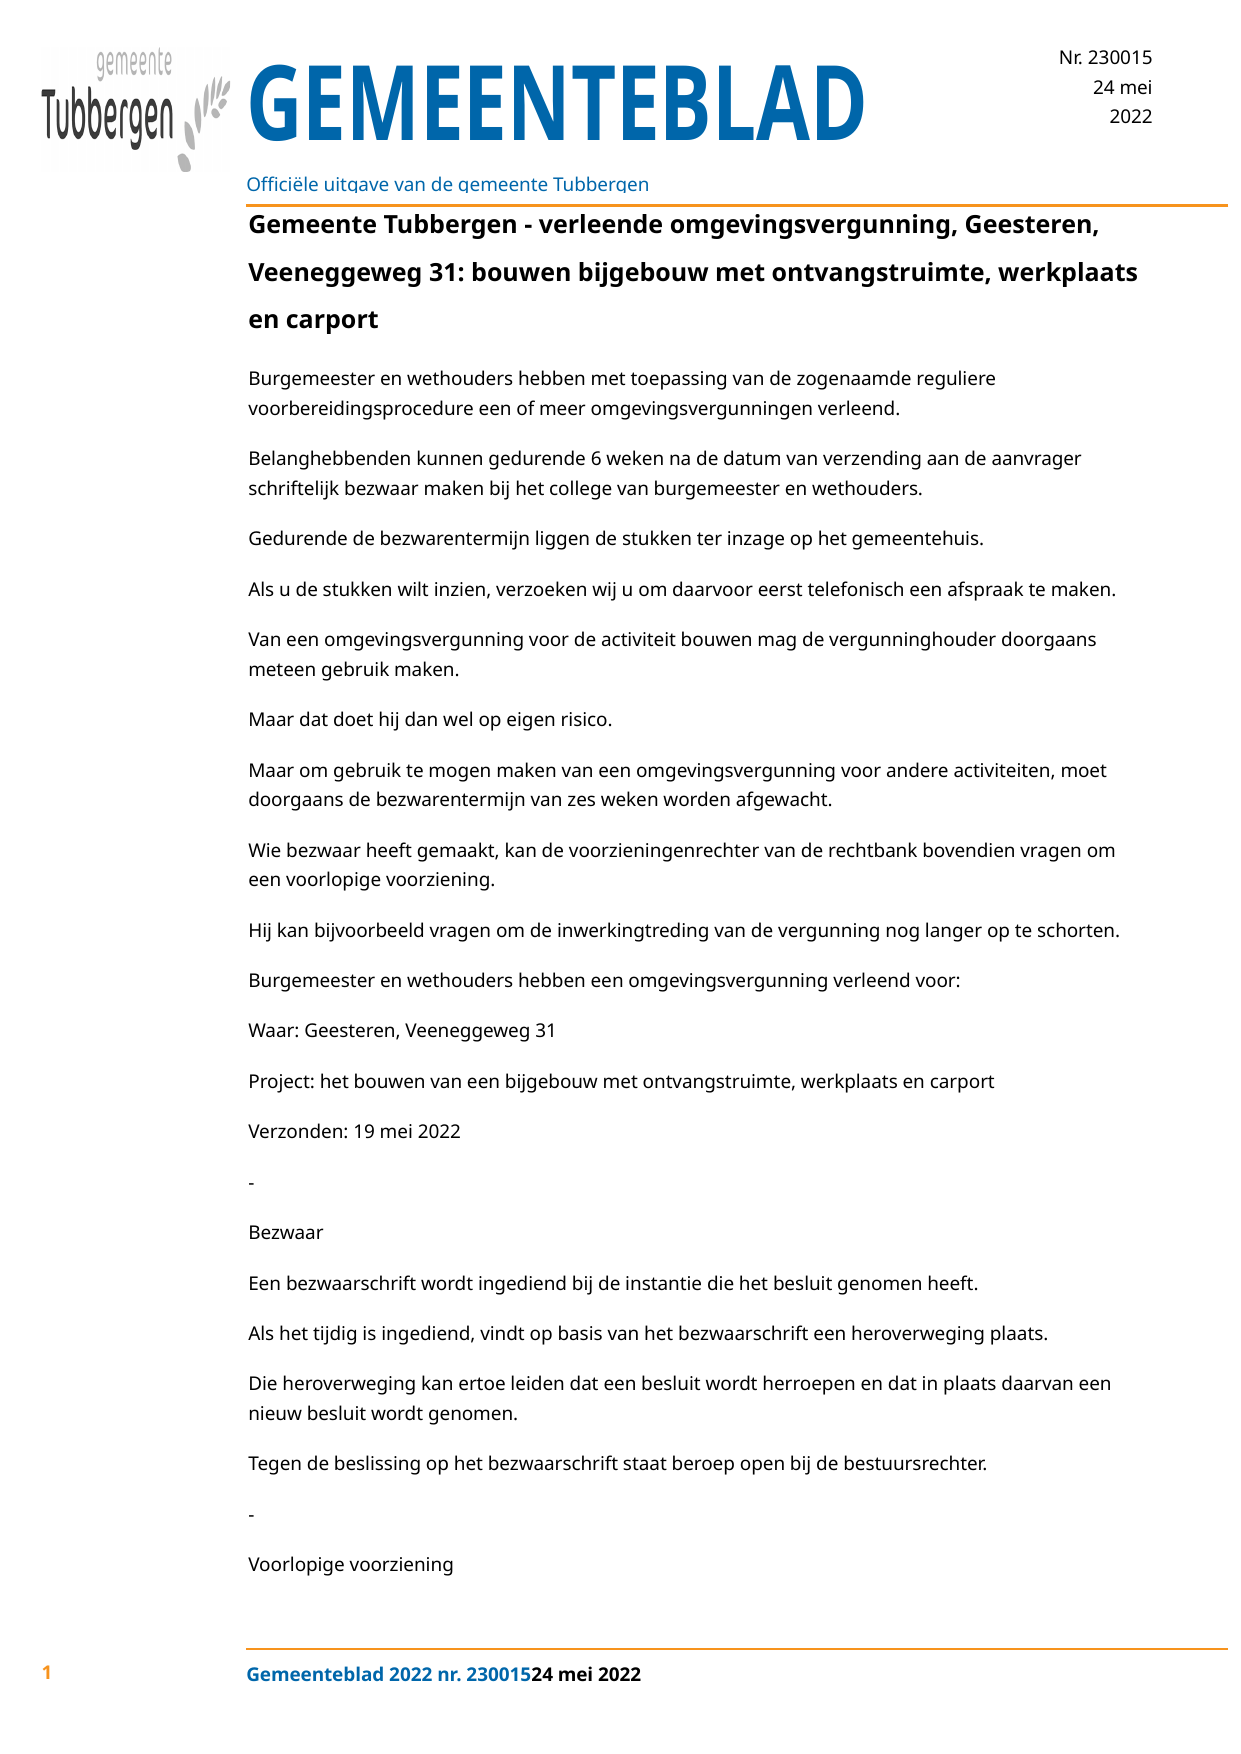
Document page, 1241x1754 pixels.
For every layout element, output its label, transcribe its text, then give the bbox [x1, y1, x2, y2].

text Maar om gebruik te mogen maken van een omgevingsvergunning voor andere activiteiten, moet doorgaans de bezwarentermijn van zes weken worden afgewacht. [248, 757, 1152, 812]
text Verzonden: 19 mei 2022 [248, 1118, 1152, 1144]
text Van een omgevingsvergunning voor de activiteit bouwen mag de vergunninghouder doorgaans meteen gebruik maken. [248, 626, 1152, 682]
text Waar: Geesteren, Veeneggeweg 31 [248, 1018, 1152, 1043]
text Die heroverweging kan ertoe leiden dat een besluit wordt herroepen en dat in plaats daarvan een nieuw besluit wordt genomen. [248, 1371, 1152, 1426]
text Burgemeester en wethouders hebben met toepassing van de zogenaamde reguliere voorbereidingsprocedure een of meer omgevingsvergunningen verleend. [248, 366, 1152, 421]
text Bezwaar [248, 1219, 1152, 1245]
text Voorlopige voorziening [248, 1551, 1152, 1577]
picture [41, 47, 231, 172]
text Hij kan bijvoorbeeld vragen om de inwerkingtreding van de vergunning nog langer op te schorten. [248, 917, 1152, 942]
text Belanghebbenden kunnen gedurende 6 weken na de datum van verzending aan de aanvrager schriftelijk bezwaar maken bij het college van burgemeester en wethouders. [248, 446, 1152, 501]
text Gedurende de bezwarentermijn liggen de stukken ter inzage op het gemeentehuis. [248, 526, 1152, 551]
text - [248, 1169, 1152, 1194]
text Project: het bouwen van een bijgebouw met ontvangstruimte, werkplaats en carport [248, 1068, 1152, 1094]
text Burgemeester en wethouders hebben een omgevingsvergunning verleend voor: [248, 967, 1152, 993]
text Wie bezwaar heeft gemaakt, kan de voorzieningenrechter van de rechtbank bovendien vragen om een voorlopige voorziening. [248, 837, 1152, 892]
text Als het tijdig is ingediend, vindt op basis van het bezwaarschrift een heroverweging plaats. [248, 1320, 1152, 1346]
text Tegen de beslissing op het bezwaarschrift staat beroep open bij de bestuursrechter. [248, 1451, 1152, 1476]
text Als u de stukken wilt inzien, verzoeken wij u om daarvoor eerst telefonisch een afspraak te maken. [248, 576, 1152, 602]
text Een bezwaarschrift wordt ingediend bij de instantie die het besluit genomen heeft. [248, 1270, 1152, 1295]
text - [248, 1501, 1152, 1527]
text Maar dat doet hij dan wel op eigen risico. [248, 706, 1152, 732]
text Gemeente Tubbergen - verleende omgevingsvergunning, Geesteren, Veeneggeweg 31: bouwen bijgebouw met ontvangstruimte, werkplaats en carport [248, 207, 1152, 336]
